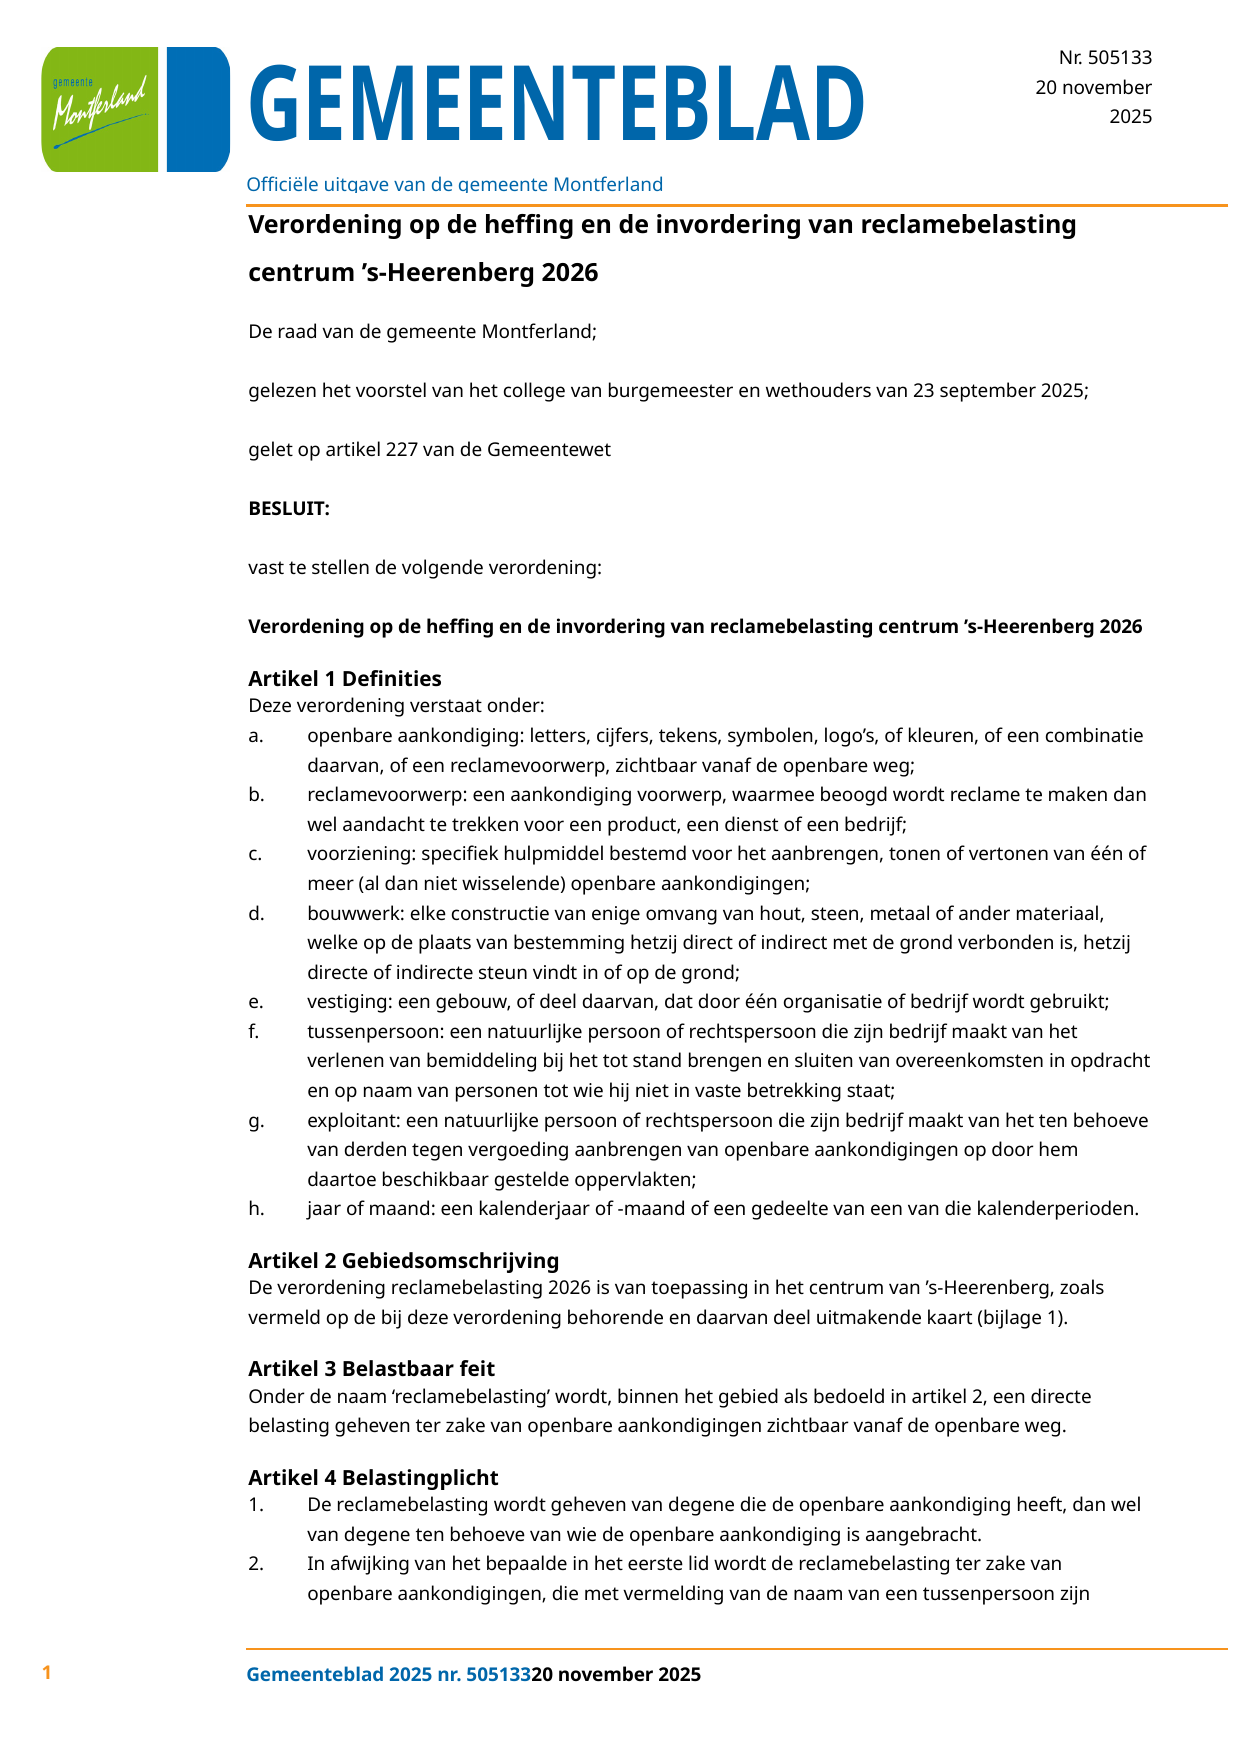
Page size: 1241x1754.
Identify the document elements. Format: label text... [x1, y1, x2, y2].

list bouwwerk: elke constructie van enige omvang van hout, steen, metaal of ander materiaal, welke op de plaats van bestemming hetzij direct of indirect met de grond verbonden is, hetzij directe of indirecte steun vindt in of op de grond; [248, 900, 1152, 984]
text vast te stellen de volgende verordening: [248, 554, 1152, 580]
list voorziening: specifiek hulpmiddel bestemd voor het aanbrengen, tonen of vertonen van één of meer (al dan niet wisselende) openbare aankondigingen; [248, 841, 1152, 896]
text gelet op artikel 227 van de Gemeentewet [248, 436, 1152, 462]
list jaar of maand: een kalenderjaar of -maand of een gedeelte van een van die kalenderperioden. [248, 1196, 1152, 1221]
list De reclamebelasting wordt geheven van degene die de openbare aankondiging heeft, dan wel van degene ten behoeve van wie de openbare aankondiging is aangebracht. [248, 1491, 1152, 1547]
text Onder de naam ‘reclamebelasting’ wordt, binnen het gebied als bedoeld in artikel 2, een directe belasting geheven ter zake van openbare aankondigingen zichtbaar vanaf de openbare weg. [248, 1383, 1152, 1438]
text Artikel 1 Definities [248, 664, 1152, 693]
text De verordening reclamebelasting 2026 is van toepassing in het centrum van ’s-Heerenberg, zoals vermeld op de bij deze verordening behorende en daarvan deel uitmakende kaart (bijlage 1). [248, 1274, 1152, 1330]
text gelezen het voorstel van het college van burgemeester en wethouders van 23 september 2025; [248, 377, 1152, 403]
picture [41, 47, 231, 172]
text Verordening op de heffing en de invordering van reclamebelasting centrum ’s-Heerenberg 2026 [248, 207, 1152, 288]
list exploitant: een natuurlijke persoon of rechtspersoon die zijn bedrijf maakt van het ten behoeve van derden tegen vergoeding aanbrengen van openbare aankondigingen op door hem daartoe beschikbaar gestelde oppervlakten; [248, 1107, 1152, 1192]
text Artikel 4 Belastingplicht [248, 1463, 1152, 1491]
list openbare aankondiging: letters, cijfers, tekens, symbolen, logo’s, of kleuren, of een combinatie daarvan, of een reclamevoorwerp, zichtbaar vanaf de openbare weg; [248, 722, 1152, 777]
text BESLUIT: [248, 495, 1152, 521]
list tussenpersoon: een natuurlijke persoon of rechtspersoon die zijn bedrijf maakt van het verlenen van bemiddeling bij het tot stand brengen en sluiten van overeenkomsten in opdracht en op naam van personen tot wie hij niet in vaste betrekking staat; [248, 1018, 1152, 1103]
text Verordening op de heffing en de invordering van reclamebelasting centrum ’s-Heerenberg 2026 [248, 614, 1152, 639]
list reclamevoorwerp: een aankondiging voorwerp, waarmee beoogd wordt reclame te maken dan wel aandacht te trekken voor een product, een dienst of een bedrijf; [248, 781, 1152, 837]
list In afwijking van het bepaalde in het eerste lid wordt de reclamebelasting ter zake van openbare aankondigingen, die met vermelding van de naam van een tussenpersoon zijn [248, 1550, 1152, 1606]
text Artikel 3 Belastbaar feit [248, 1354, 1152, 1383]
text Deze verordening verstaat onder: [248, 693, 1152, 718]
list vestiging: een gebouw, of deel daarvan, dat door één organisatie of bedrijf wordt gebruikt; [248, 988, 1152, 1014]
text Artikel 2 Gebiedsomschrijving [248, 1246, 1152, 1274]
text De raad van de gemeente Montferland; [248, 318, 1152, 344]
